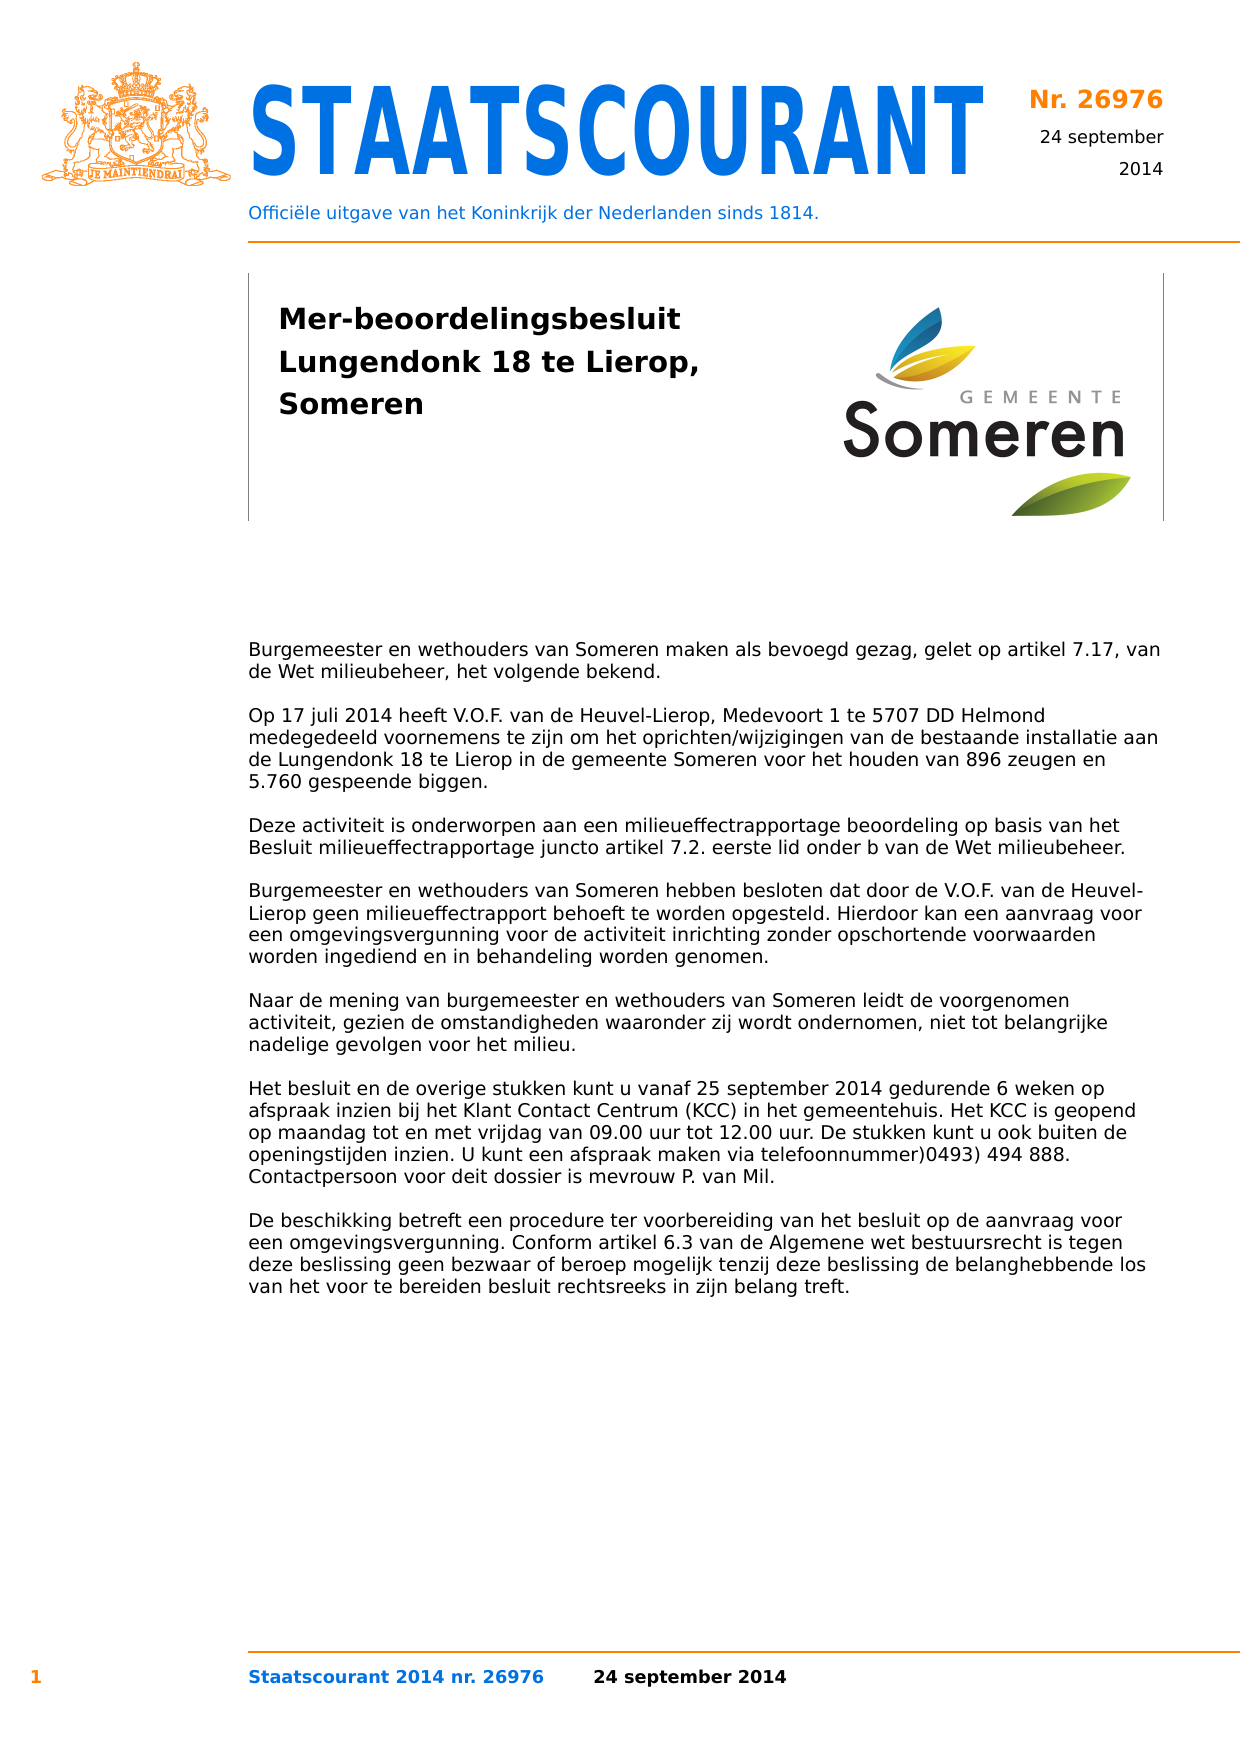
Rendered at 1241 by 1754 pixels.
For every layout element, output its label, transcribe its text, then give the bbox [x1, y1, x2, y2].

table_cell 2014 [998, 153, 1240, 203]
text Burgemeester en wethouders van Someren maken als bevoegd gezag, gelet op artikel 7.17, van de Wet milieubeheer, het volgende bekend. [248, 639, 1163, 683]
text De beschikking betreft een procedure ter voorbereiding van het besluit op de aanvraag voor een omgevingsvergunning. Conform artikel 6.3 van de Algemene wet bestuursrecht is tegen deze beslissing geen bezwaar of beroep mogelijk tenzij deze beslissing de belanghebbende los van het voor te bereiden besluit rechtsreeks in zijn belang treft. [248, 1210, 1163, 1298]
table_header [25, 62, 248, 241]
text Het besluit en de overige stukken kunt u vanaf 25 september 2014 gedurende 6 weken op afspraak inzien bij het Klant Contact Centrum (KCC) in het gemeentehuis. Het KCC is geopend op maandag tot en met vrijdag van 09.00 uur tot 12.00 uur. De stukken kunt u ook buiten de openingstijden inzien. U kunt een afspraak maken via telefoonnummer)0493) 494 888. [248, 1078, 1163, 1166]
picture [838, 302, 1134, 521]
table_cell 24 september [998, 121, 1240, 153]
text Naar de mening van burgemeester en wethouders van Someren leidt de voorgenomen activiteit, gezien de omstandigheden waaronder zij wordt ondernomen, niet tot belangrijke nadelige gevolgen voor het milieu. [248, 990, 1163, 1056]
table_cell Officiële uitgave van het Koninkrijk der Nederlanden sinds 1814. [248, 203, 1240, 241]
picture [41, 62, 231, 186]
table_header Nr. 26976 [998, 62, 1240, 121]
text Deze activiteit is onderworpen aan een milieueffectrapportage beoordeling op basis van het Besluit milieueffectrapportage juncto artikel 7.2. eerste lid onder b van de Wet milieubeheer. [248, 814, 1163, 858]
text Op 17 juli 2014 heeft V.O.F. van de Heuvel-Lierop, Medevoort 1 te 5707 DD Helmond medegedeeld voornemens te zijn om het oprichten/wijzigingen van de bestaande installatie aan de Lungendonk 18 te Lierop in de gemeente Someren voor het houden van 896 zeugen en 5.760 gespeende biggen. [248, 705, 1163, 793]
text Burgemeester en wethouders van Someren hebben besloten dat door de V.O.F. van de Heuvel-Lierop geen milieueffectrapport behoeft te worden opgesteld. Hierdoor kan een aanvraag voor een omgevingsvergunning voor de activiteit inrichting zonder opschortende voorwaarden worden ingediend en in behandeling worden genomen. [248, 880, 1163, 968]
text Contactpersoon voor deit dossier is mevrouw P. van Mil. [248, 1166, 1163, 1188]
table_header STAATSCOURANT [248, 62, 998, 203]
subtitle Mer-beoordelingsbesluit Lungendonk 18 te Lierop, Someren [249, 273, 1163, 521]
